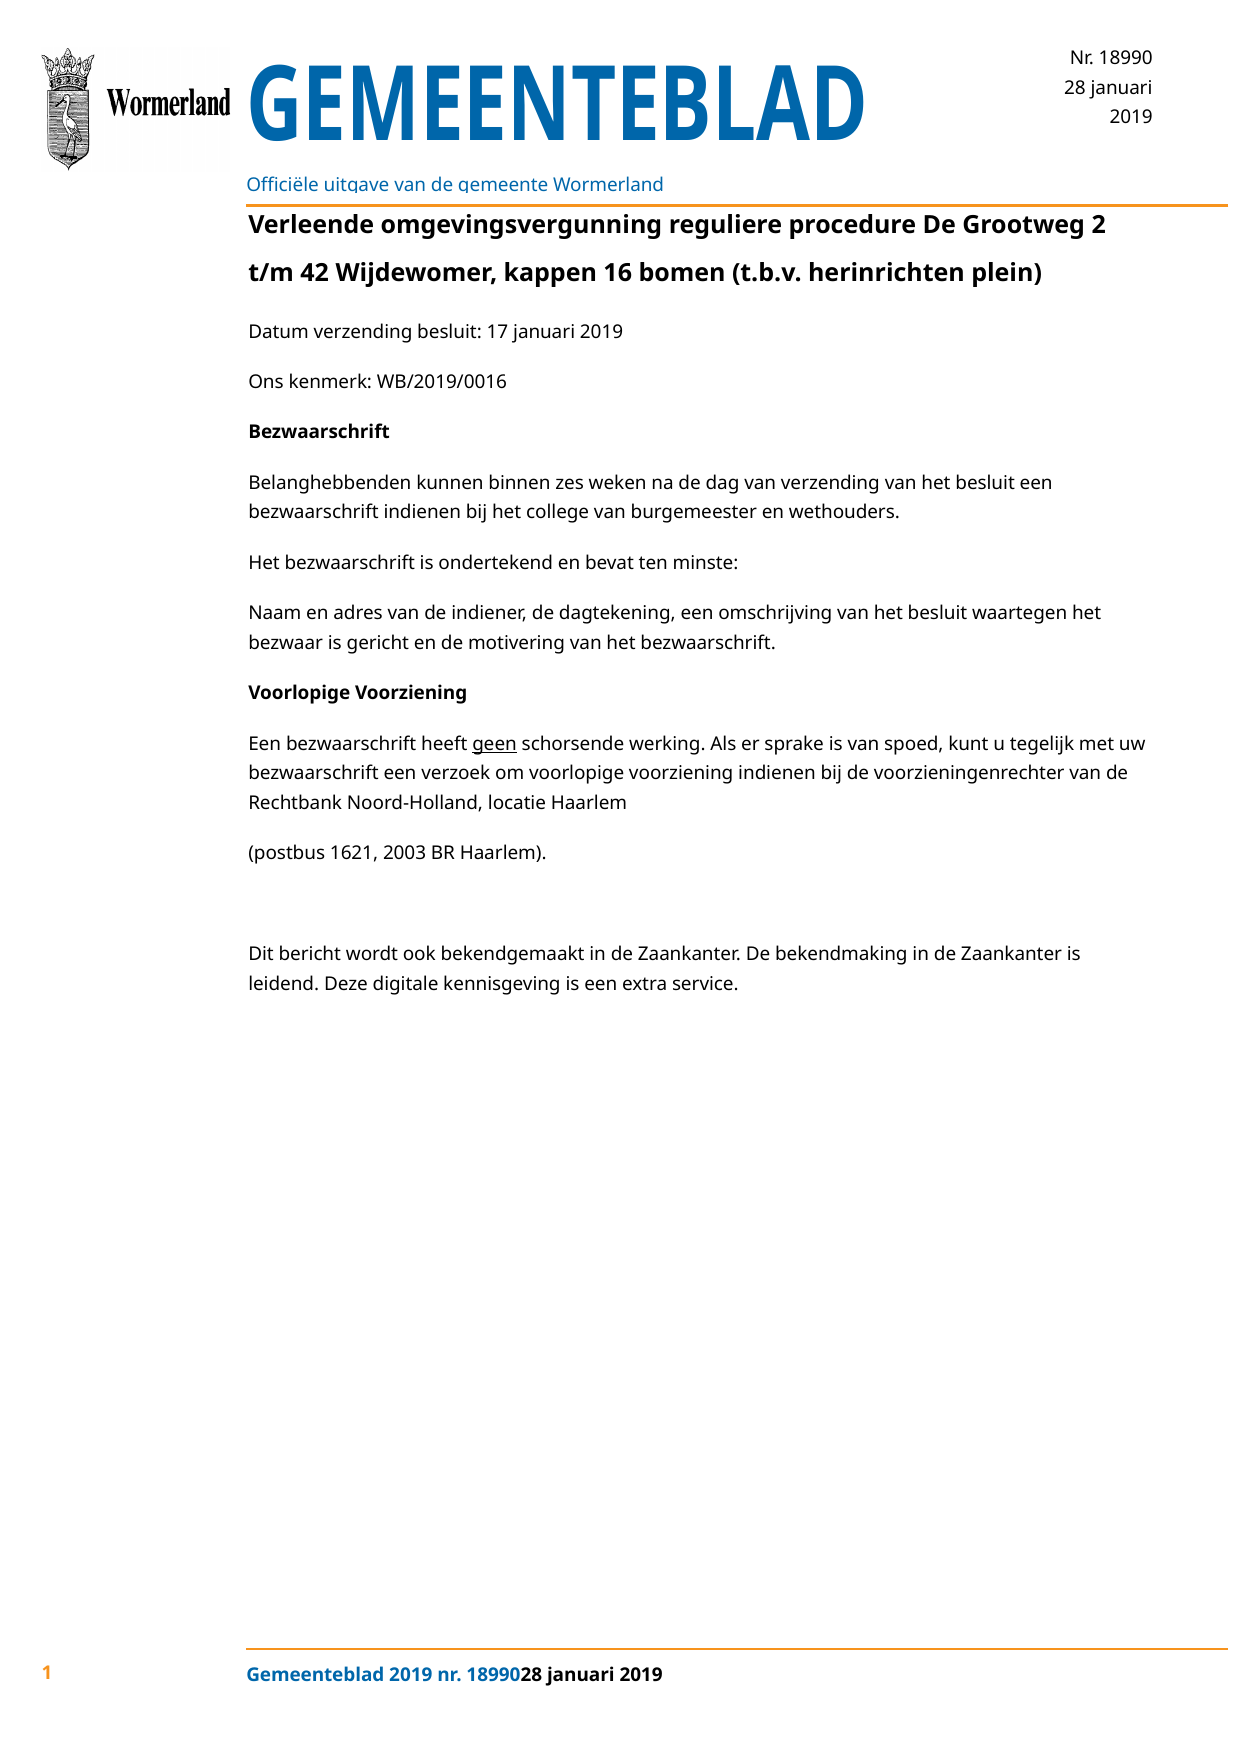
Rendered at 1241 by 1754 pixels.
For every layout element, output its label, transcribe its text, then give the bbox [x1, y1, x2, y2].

text Het bezwaarschrift is ondertekend en bevat ten minste: [248, 549, 1152, 575]
text Voorlopige Voorziening [248, 679, 1152, 705]
text (postbus 1621, 2003 BR Haarlem). [248, 839, 1152, 865]
text Dit bericht wordt ook bekendgemaakt in de Zaankanter. De bekendmaking in de Zaankanter is leidend. Deze digitale kennisgeving is een extra service. [248, 940, 1152, 996]
text Ons kenmerk: WB/2019/0016 [248, 368, 1152, 394]
text Datum verzending besluit: 17 januari 2019 [248, 318, 1152, 344]
picture [41, 47, 231, 172]
text Bezwaarschrift [248, 419, 1152, 444]
text Naam en adres van de indiener, de dagtekening, een omschrijving van het besluit waartegen het bezwaar is gericht en de motivering van het bezwaarschrift. [248, 599, 1152, 655]
text Een bezwaarschrift heeft geen schorsende werking. Als er sprake is van spoed, kunt u tegelijk met uw bezwaarschrift een verzoek om voorlopige voorziening indienen bij de voorzieningenrechter van de Rechtbank Noord-Holland, locatie Haarlem [248, 730, 1152, 815]
text Verleende omgevingsvergunning reguliere procedure De Grootweg 2 t/m 42 Wijdewomer, kappen 16 bomen (t.b.v. herinrichten plein) [248, 207, 1152, 288]
text Belanghebbenden kunnen binnen zes weken na de dag van verzending van het besluit een bezwaarschrift indienen bij het college van burgemeester en wethouders. [248, 469, 1152, 524]
